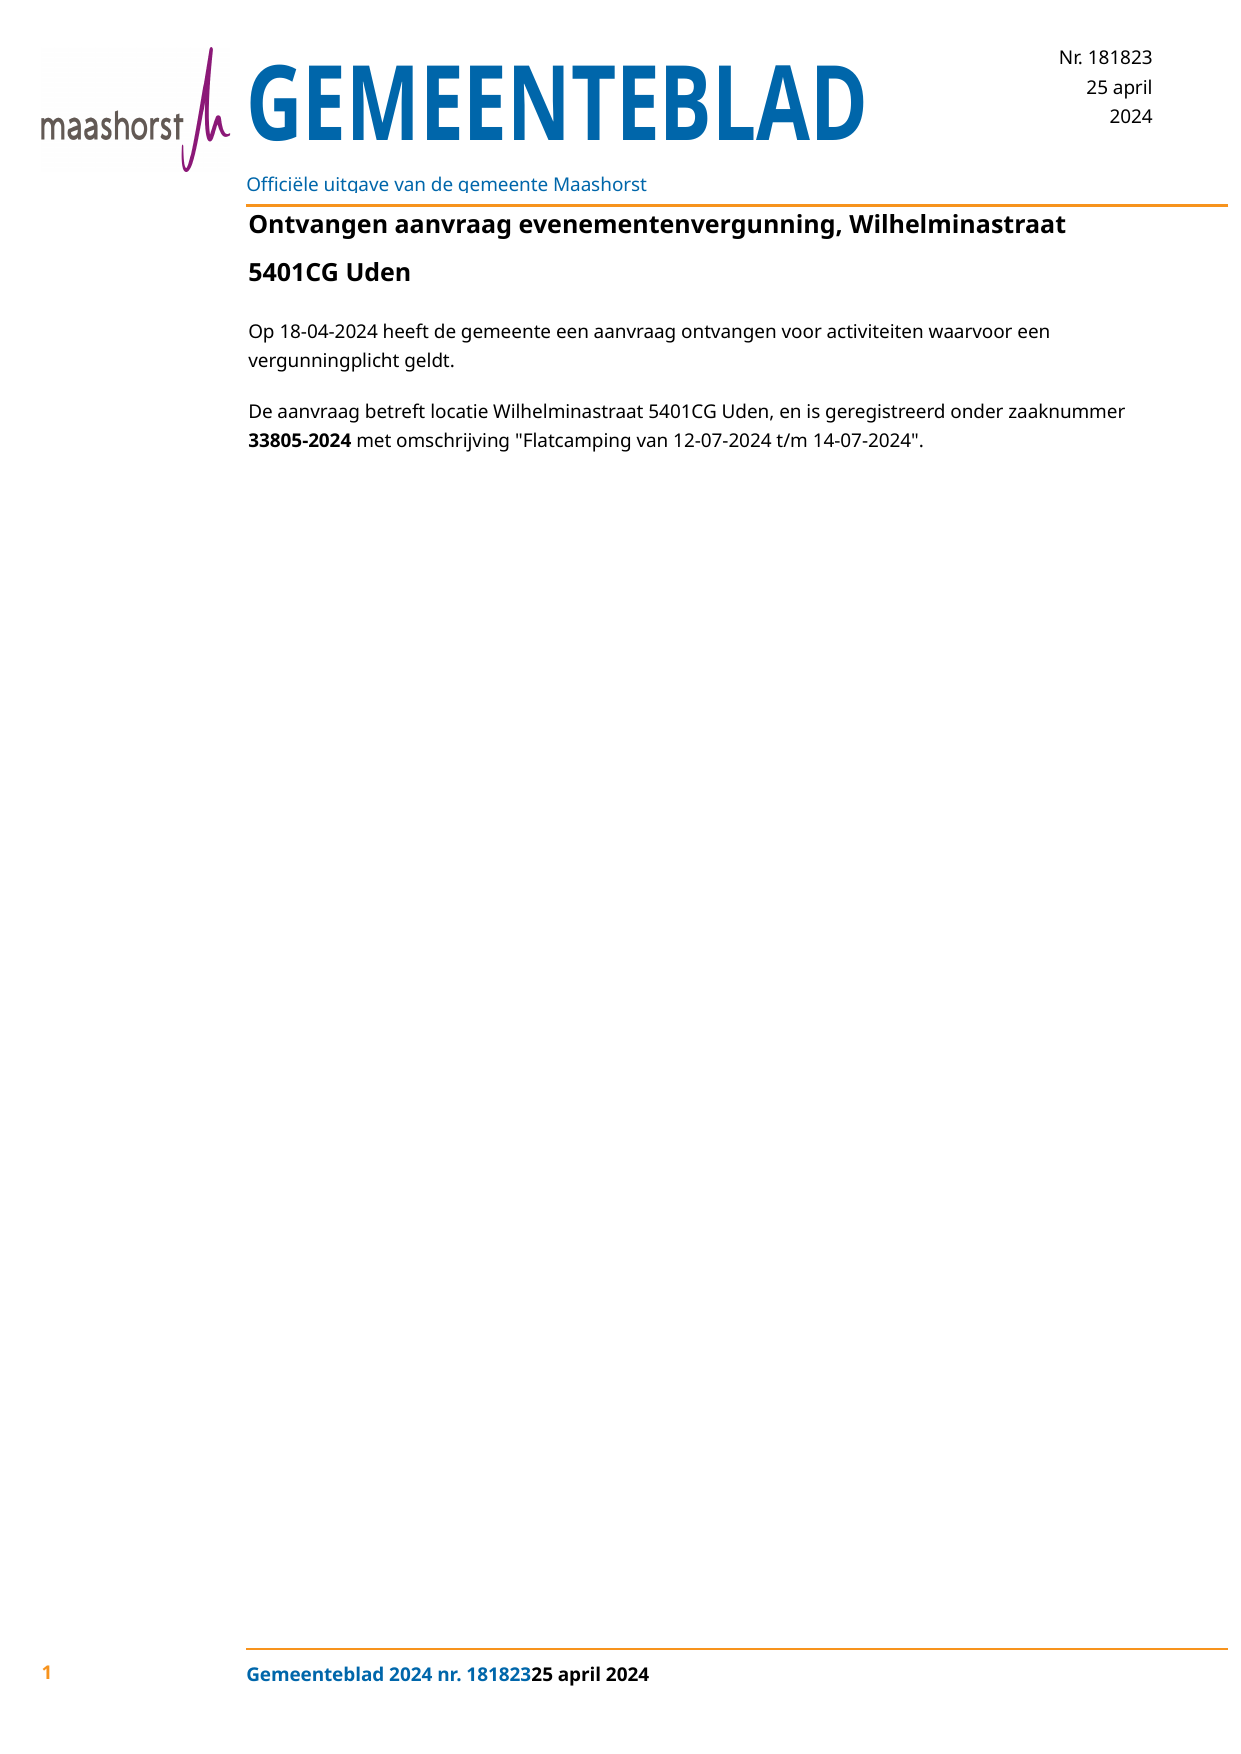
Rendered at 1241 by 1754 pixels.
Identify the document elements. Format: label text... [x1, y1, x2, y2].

picture [41, 47, 231, 172]
text Ontvangen aanvraag evenementenvergunning, Wilhelminastraat 5401CG Uden [248, 207, 1152, 288]
text Op 18-04-2024 heeft de gemeente een aanvraag ontvangen voor activiteiten waarvoor een vergunningplicht geldt. [248, 318, 1152, 373]
text De aanvraag betreft locatie Wilhelminastraat 5401CG Uden, en is geregistreerd onder zaaknummer 33805-2024 met omschrijving "Flatcamping van 12-07-2024 t/m 14-07-2024". [248, 398, 1152, 453]
